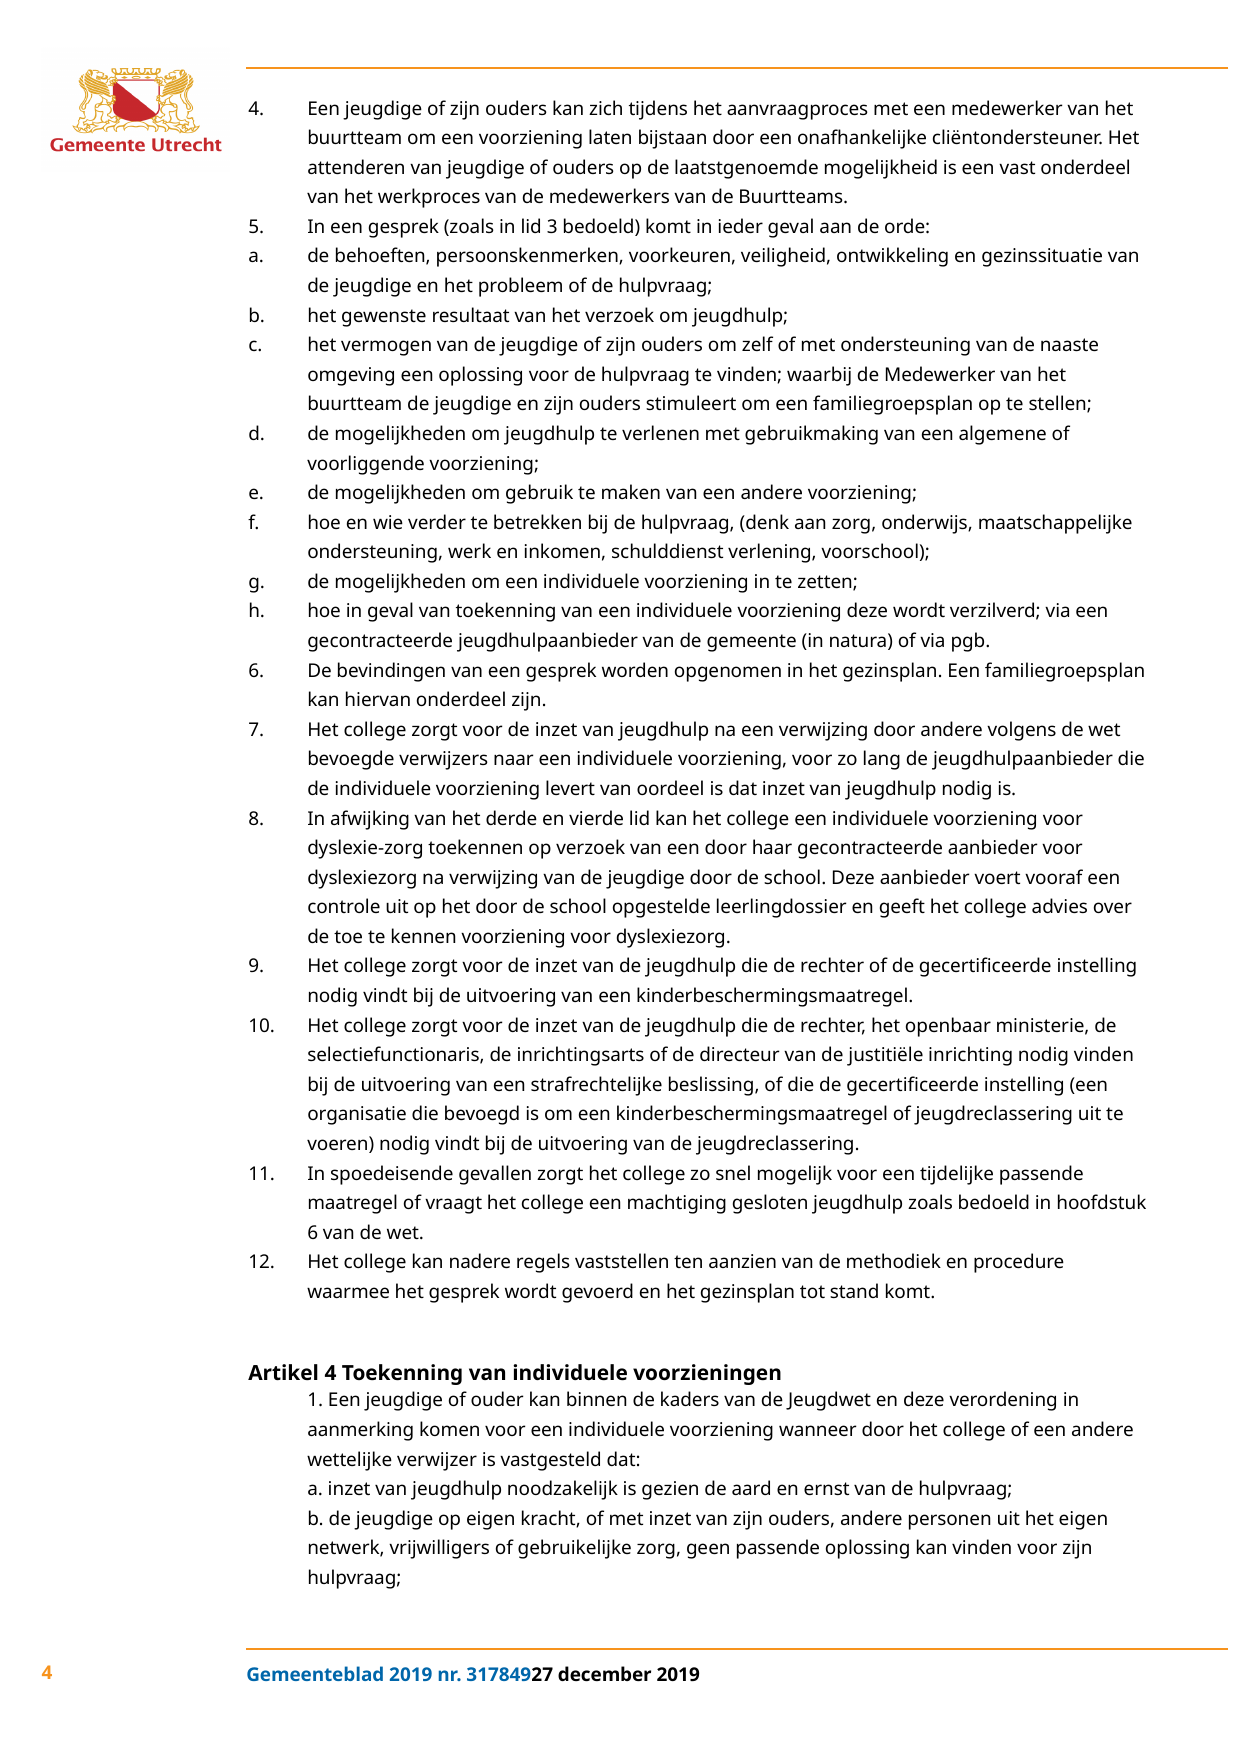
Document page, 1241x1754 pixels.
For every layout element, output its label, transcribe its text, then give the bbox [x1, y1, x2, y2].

list hoe en wie verder te betrekken bij de hulpvraag, (denk aan zorg, onderwijs, maatschappelijke ondersteuning, werk en inkomen, schulddienst verlening, voorschool); [248, 509, 1152, 564]
list Een jeugdige of zijn ouders kan zich tijdens het aanvraagproces met een medewerker van het buurtteam om een voorziening laten bijstaan door een onafhankelijke cliëntondersteuner. Het attenderen van jeugdige of ouders op de laatstgenoemde mogelijkheid is een vast onderdeel van het werkproces van de medewerkers van de Buurtteams. [248, 95, 1152, 209]
list Het college zorgt voor de inzet van de jeugdhulp die de rechter, het openbaar ministerie, de selectiefunctionaris, de inrichtingsarts of de directeur van de justitiële inrichting nodig vinden bij de uitvoering van een strafrechtelijke beslissing, of die de gecertificeerde instelling (een organisatie die bevoegd is om een kinderbeschermingsmaatregel of jeugdreclassering uit te voeren) nodig vindt bij de uitvoering van de jeugdreclassering. [248, 1012, 1152, 1156]
list b. de jeugdige op eigen kracht, of met inzet van zijn ouders, andere personen uit het eigen netwerk, vrijwilligers of gebruikelijke zorg, geen passende oplossing kan vinden voor zijn hulpvraag; [248, 1505, 1152, 1590]
list hoe in geval van toekenning van een individuele voorziening deze wordt verzilverd; via een gecontracteerde jeugdhulpaanbieder van de gemeente (in natura) of via pgb. [248, 598, 1152, 653]
list de mogelijkheden om gebruik te maken van een andere voorziening; [248, 479, 1152, 505]
list de mogelijkheden om een individuele voorziening in te zetten; [248, 568, 1152, 594]
list het gewenste resultaat van het verzoek om jeugdhulp; [248, 302, 1152, 328]
list In spoedeisende gevallen zorgt het college zo snel mogelijk voor een tijdelijke passende maatregel of vraagt het college een machtiging gesloten jeugdhulp zoals bedoeld in hoofdstuk 6 van de wet. [248, 1160, 1152, 1245]
list De bevindingen van een gesprek worden opgenomen in het gezinsplan. Een familiegroepsplan kan hiervan onderdeel zijn. [248, 657, 1152, 712]
list het vermogen van de jeugdige of zijn ouders om zelf of met ondersteuning van de naaste omgeving een oplossing voor de hulpvraag te vinden; waarbij de Medewerker van het buurtteam de jeugdige en zijn ouders stimuleert om een familiegroepsplan op te stellen; [248, 331, 1152, 416]
picture [41, 47, 231, 172]
list Het college zorgt voor de inzet van de jeugdhulp die de rechter of de gecertificeerde instelling nodig vindt bij de uitvoering van een kinderbeschermingsmaatregel. [248, 953, 1152, 1008]
list Het college zorgt voor de inzet van jeugdhulp na een verwijzing door andere volgens de wet bevoegde verwijzers naar een individuele voorziening, voor zo lang de jeugdhulpaanbieder die de individuele voorziening levert van oordeel is dat inzet van jeugdhulp nodig is. [248, 716, 1152, 801]
list 1. Een jeugdige of ouder kan binnen de kaders van de Jeugdwet en deze verordening in aanmerking komen voor een individuele voorziening wanneer door het college of een andere wettelijke verwijzer is vastgesteld dat: [248, 1387, 1152, 1471]
list a. inzet van jeugdhulp noodzakelijk is gezien de aard en ernst van de hulpvraag; [248, 1475, 1152, 1501]
list In een gesprek (zoals in lid 3 bedoeld) komt in ieder geval aan de orde: [248, 213, 1152, 239]
list de mogelijkheden om jeugdhulp te verlenen met gebruikmaking van een algemene of voorliggende voorziening; [248, 420, 1152, 476]
list In afwijking van het derde en vierde lid kan het college een individuele voorziening voor dyslexie-zorg toekennen op verzoek van een door haar gecontracteerde aanbieder voor dyslexiezorg na verwijzing van de jeugdige door de school. Deze aanbieder voert vooraf een controle uit op het door de school opgestelde leerlingdossier en geeft het college advies over de toe te kennen voorziening voor dyslexiezorg. [248, 805, 1152, 949]
text Artikel 4 Toekenning van individuele voorzieningen [248, 1358, 1152, 1387]
list de behoeften, persoonskenmerken, voorkeuren, veiligheid, ontwikkeling en gezinssituatie van de jeugdige en het probleem of de hulpvraag; [248, 243, 1152, 298]
list Het college kan nadere regels vaststellen ten aanzien van de methodiek en procedure waarmee het gesprek wordt gevoerd en het gezinsplan tot stand komt. [248, 1248, 1152, 1304]
